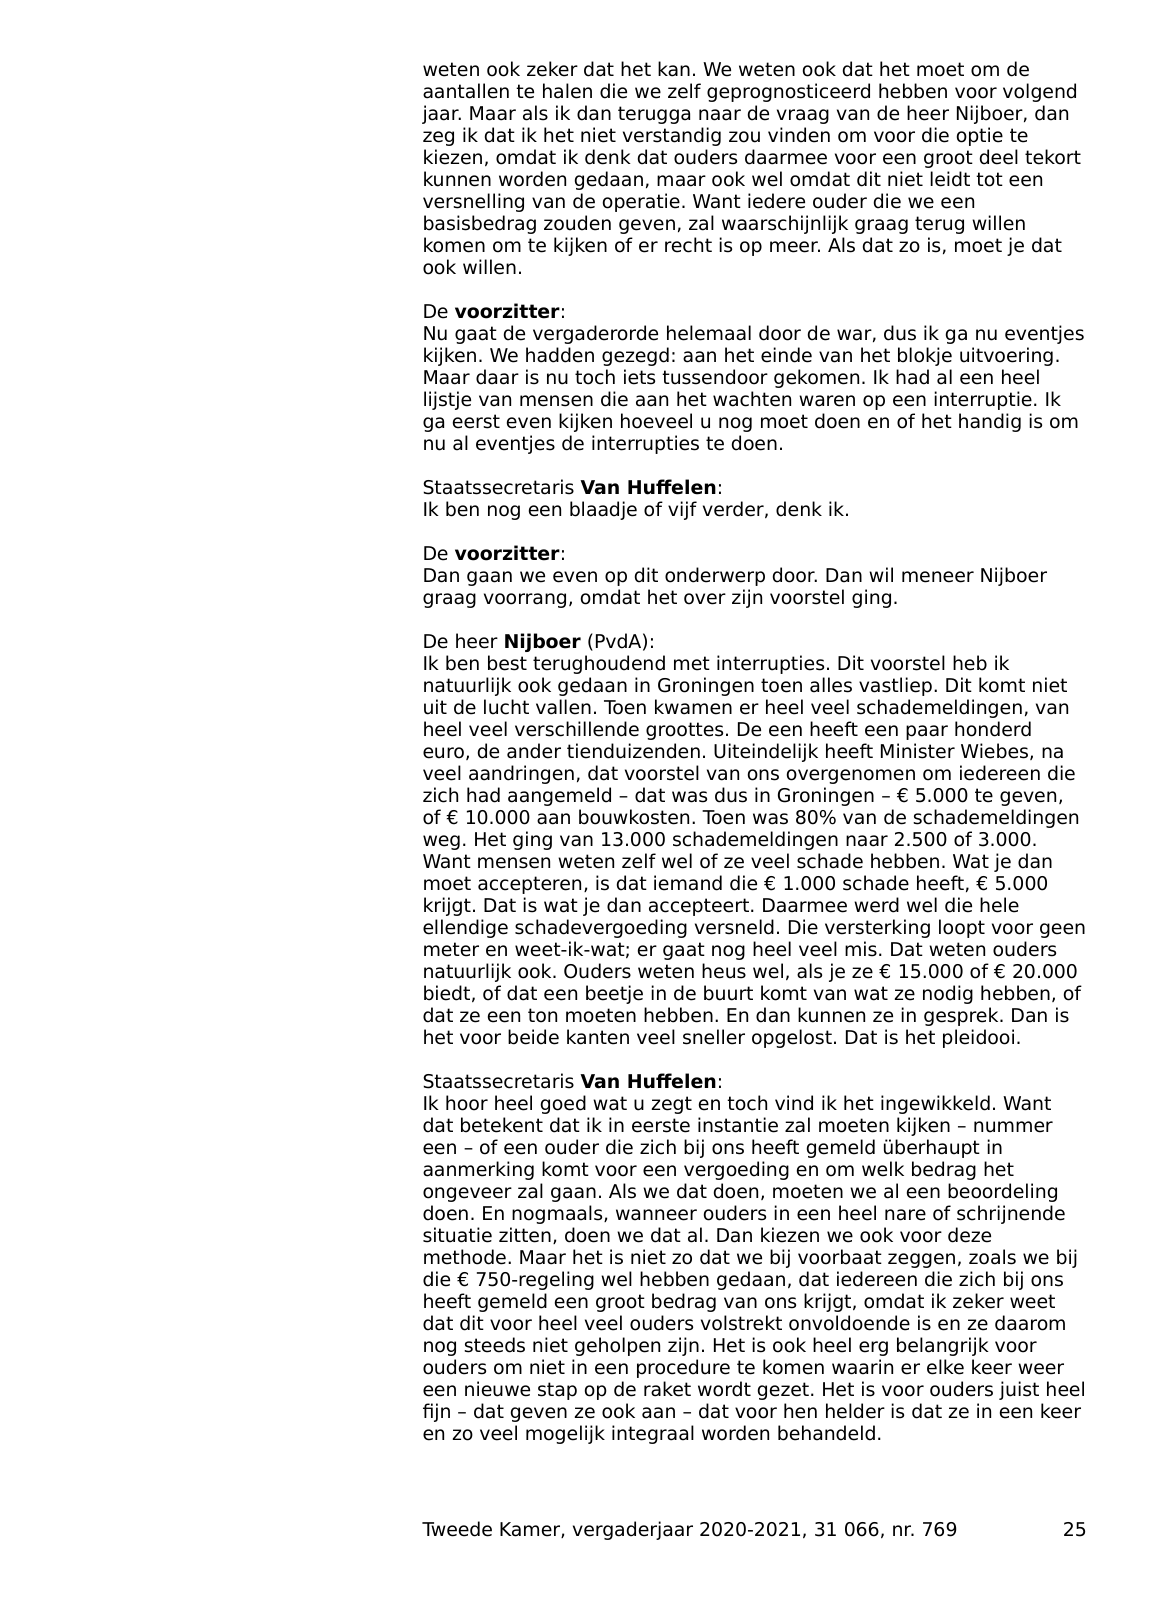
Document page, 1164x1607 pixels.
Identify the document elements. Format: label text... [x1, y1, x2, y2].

text Staatssecretaris Van Huffelen: [422, 477, 1087, 499]
text De heer Nijboer (PvdA): [422, 631, 1087, 653]
text De voorzitter: [422, 301, 1087, 323]
text Ik hoor heel goed wat u zegt en toch vind ik het ingewikkeld. Want dat betekent dat ik in eerste instantie zal moeten kijken – nummer een – of een ouder die zich bij ons heeft gemeld überhaupt in aanmerking komt voor een vergoeding en om welk bedrag het ongeveer zal gaan. Als we dat doen, moeten we al een beoordeling doen. En nogmaals, wanneer ouders in een heel nare of schrijnende situatie zitten, doen we dat al. Dan kiezen we ook voor deze methode. Maar het is niet zo dat we bij voorbaat zeggen, zoals we bij die € 750-regeling wel hebben gedaan, dat iedereen die zich bij ons heeft gemeld een groot bedrag van ons krijgt, omdat ik zeker weet dat dit voor heel veel ouders volstrekt onvoldoende is en ze daarom nog steeds niet geholpen zijn. Het is ook heel erg belangrijk voor ouders om niet in een procedure te komen waarin er elke keer weer een nieuwe stap op de raket wordt gezet. Het is voor ouders juist heel fijn – dat geven ze ook aan – dat voor hen helder is dat ze in een keer en zo veel mogelijk integraal worden behandeld. [422, 1093, 1087, 1445]
text Ik ben nog een blaadje of vijf verder, denk ik. [422, 499, 1087, 521]
text Ik ben best terughoudend met interrupties. Dit voorstel heb ik natuurlijk ook gedaan in Groningen toen alles vastliep. Dit komt niet uit de lucht vallen. Toen kwamen er heel veel schademeldingen, van heel veel verschillende groottes. De een heeft een paar honderd euro, de ander tienduizenden. Uiteindelijk heeft Minister Wiebes, na veel aandringen, dat voorstel van ons overgenomen om iedereen die zich had aangemeld – dat was dus in Groningen – € 5.000 te geven, of € 10.000 aan bouwkosten. Toen was 80% van de schademeldingen weg. Het ging van 13.000 schademeldingen naar 2.500 of 3.000. Want mensen weten zelf wel of ze veel schade hebben. Wat je dan moet accepteren, is dat iemand die € 1.000 schade heeft, € 5.000 krijgt. Dat is wat je dan accepteert. Daarmee werd wel die hele ellendige schadevergoeding versneld. Die versterking loopt voor geen meter en weet-ik-wat; er gaat nog heel veel mis. Dat weten ouders natuurlijk ook. Ouders weten heus wel, als je ze € 15.000 of € 20.000 biedt, of dat een beetje in de buurt komt van wat ze nodig hebben, of dat ze een ton moeten hebben. En dan kunnen ze in gesprek. Dan is het voor beide kanten veel sneller opgelost. Dat is het pleidooi. [422, 653, 1087, 1049]
text Dan gaan we even op dit onderwerp door. Dan wil meneer Nijboer graag voorrang, omdat het over zijn voorstel ging. [422, 565, 1087, 609]
text Nu gaat de vergaderorde helemaal door de war, dus ik ga nu eventjes kijken. We hadden gezegd: aan het einde van het blokje uitvoering. Maar daar is nu toch iets tussendoor gekomen. Ik had al een heel lijstje van mensen die aan het wachten waren op een interruptie. Ik ga eerst even kijken hoeveel u nog moet doen en of het handig is om nu al eventjes de interrupties te doen. [422, 323, 1087, 455]
text De voorzitter: [422, 543, 1087, 565]
text weten ook zeker dat het kan. We weten ook dat het moet om de aantallen te halen die we zelf geprognosticeerd hebben voor volgend jaar. Maar als ik dan terugga naar de vraag van de heer Nijboer, dan zeg ik dat ik het niet verstandig zou vinden om voor die optie te kiezen, omdat ik denk dat ouders daarmee voor een groot deel tekort kunnen worden gedaan, maar ook wel omdat dit niet leidt tot een versnelling van de operatie. Want iedere ouder die we een basisbedrag zouden geven, zal waarschijnlijk graag terug willen komen om te kijken of er recht is op meer. Als dat zo is, moet je dat ook willen. [422, 59, 1087, 279]
text Staatssecretaris Van Huffelen: [422, 1071, 1087, 1093]
